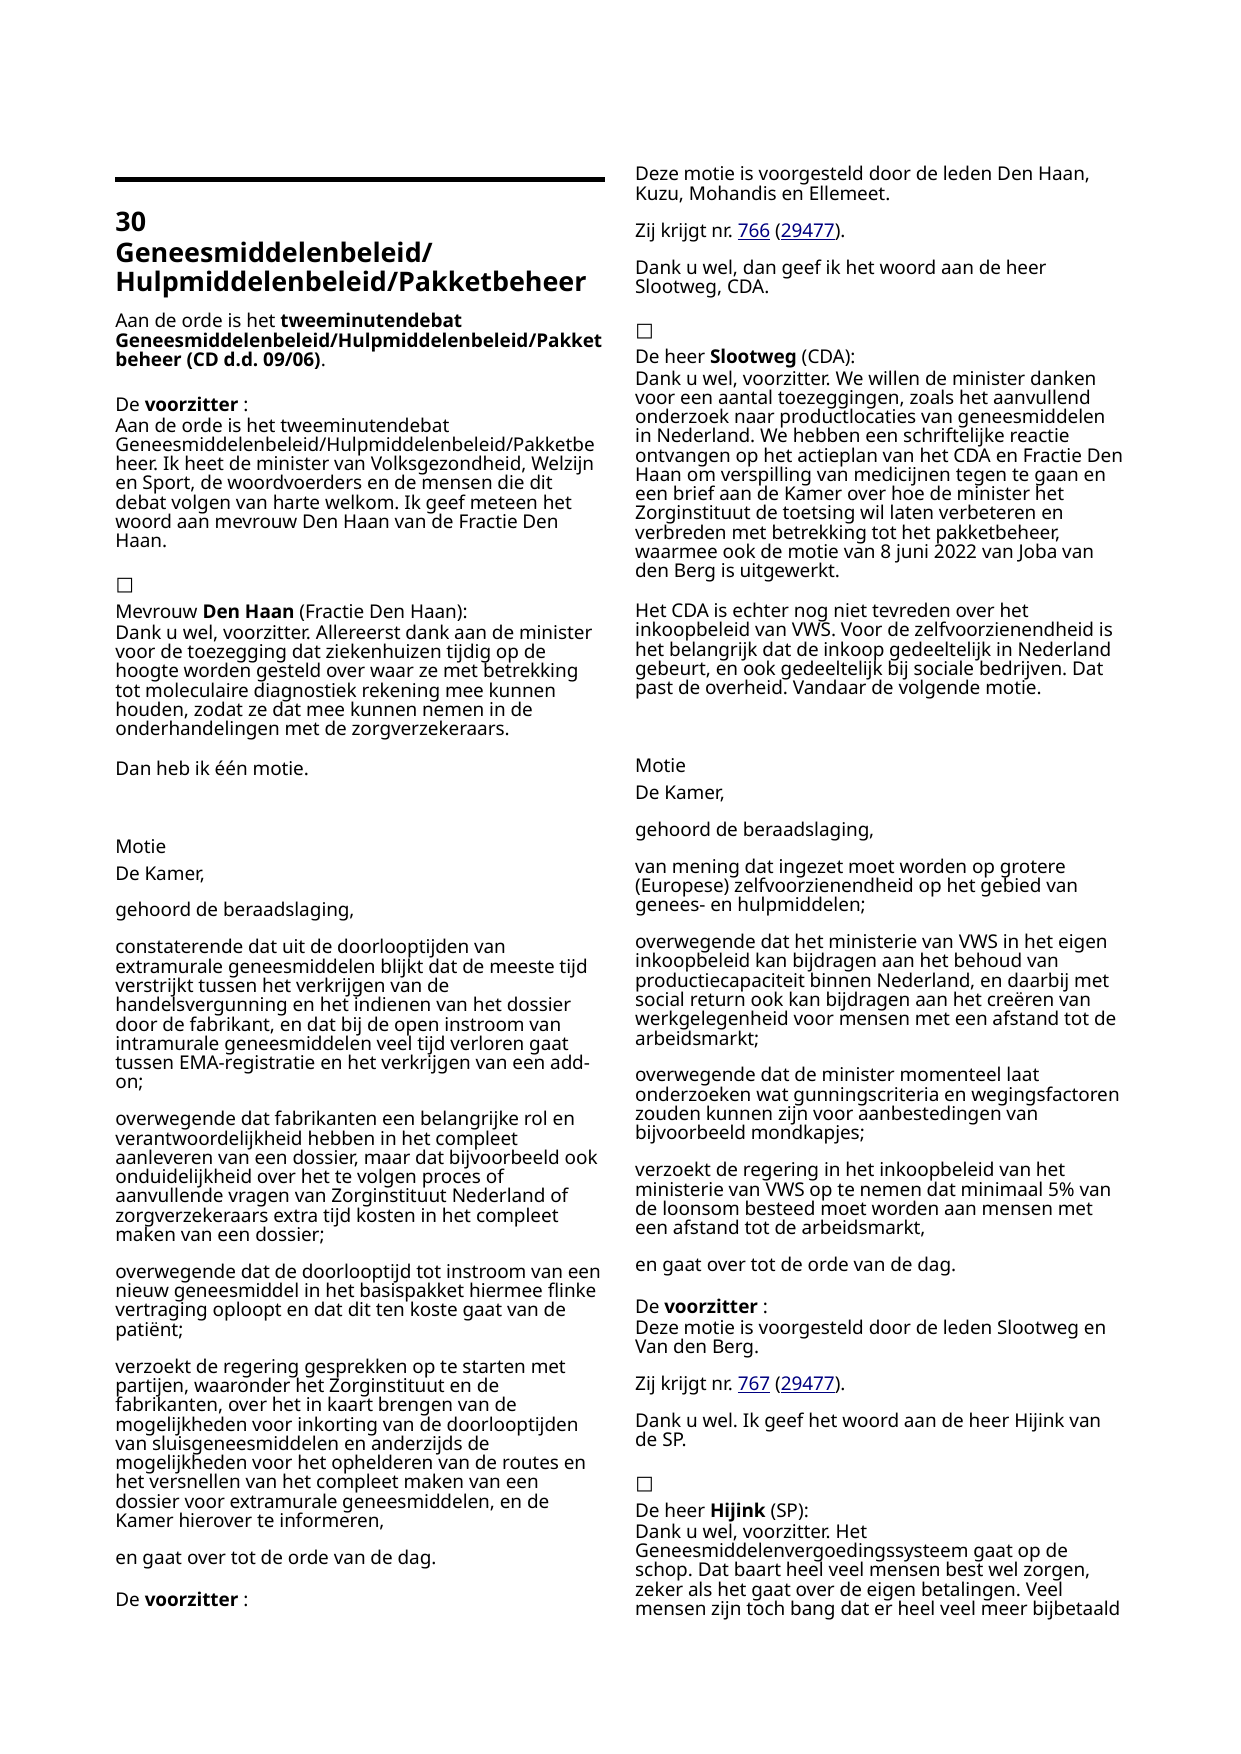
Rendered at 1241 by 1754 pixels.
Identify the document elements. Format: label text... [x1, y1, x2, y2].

text Dank u wel, voorzitter. Het Geneesmiddelenvergoedingssysteem gaat op de schop. Dat baart heel veel mensen best wel zorgen, zeker als het gaat over de eigen betalingen. Veel mensen zijn toch bang dat er heel veel meer bijbetaald [635, 1523, 1125, 1619]
text van mening dat ingezet moet worden op grotere (Europese) zelfvoorzienendheid op het gebied van genees- en hulpmiddelen; [635, 858, 1125, 915]
text De Kamer, [115, 864, 605, 884]
text De voorzitter : [635, 1293, 1125, 1319]
text De heer Slootweg (CDA): [635, 344, 1125, 369]
text overwegende dat de minister momenteel laat onderzoeken wat gunningscriteria en wegingsfactoren zouden kunnen zijn voor aanbestedingen van bijvoorbeeld mondkapjes; [635, 1066, 1125, 1143]
text constaterende dat uit de doorlooptijden van extramurale geneesmiddelen blijkt dat de meeste tijd verstrijkt tussen het verkrijgen van de handelsvergunning en het indienen van het dossier door de fabrikant, en dat bij de open instroom van intramurale geneesmiddelen veel tijd verloren gaat tussen EMA-registratie en het verkrijgen van een add-on; [115, 938, 605, 1093]
text overwegende dat het ministerie van VWS in het eigen inkoopbeleid kan bijdragen aan het behoud van productiecapaciteit binnen Nederland, en daarbij met social return ook kan bijdragen aan het creëren van werkgelegenheid voor mensen met een afstand tot de arbeidsmarkt; [635, 933, 1125, 1049]
text Dank u wel, dan geef ik het woord aan de heer Slootweg, CDA. [635, 259, 1125, 297]
text gehoord de beraadslaging, [635, 821, 1125, 840]
text Zij krijgt nr. 767 (29477). [635, 1375, 1125, 1394]
text gehoord de beraadslaging, [115, 901, 605, 921]
text Dank u wel, voorzitter. Allereerst dank aan de minister voor de toezegging dat ziekenhuizen tijdig op de hoogte worden gesteld over waar ze met betrekking tot moleculaire diagnostiek rekening mee kunnen houden, zodat ze dat mee kunnen nemen in de onderhandelingen met de zorgverzekeraars. [115, 624, 605, 739]
text Mevrouw Den Haan (Fractie Den Haan): [115, 598, 605, 624]
text De voorzitter : [115, 1586, 605, 1612]
text Dank u wel, voorzitter. We willen de minister danken voor een aantal toezeggingen, zoals het aanvullend onderzoek naar productlocaties van geneesmiddelen in Nederland. We hebben een schriftelijke reactie ontvangen op het actieplan van het CDA en Fractie Den Haan om verspilling van medicijnen tegen te gaan en een brief aan de Kamer over hoe de minister het Zorginstituut de toetsing wil laten verbeteren en verbreden met betrekking tot het pakketbeheer, waarmee ook de motie van 8 juni 2022 van Joba van den Berg is uitgewerkt. [635, 369, 1125, 581]
text verzoekt de regering in het inkoopbeleid van het ministerie van VWS op te nemen dat minimaal 5% van de loonsom besteed moet worden aan mensen met een afstand tot de arbeidsmarkt, [635, 1161, 1125, 1238]
text ⬜ [115, 572, 605, 598]
text Aan de orde is het tweeminutendebat Geneesmiddelenbeleid/Hulpmiddelenbeleid/Pakketbeheer. Ik heet de minister van Volksgezondheid, Welzijn en Sport, de woordvoerders en de mensen die dit debat volgen van harte welkom. Ik geef meteen het woord aan mevrouw Den Haan van de Fractie Den Haan. [115, 417, 605, 551]
text overwegende dat fabrikanten een belangrijke rol en verantwoordelijkheid hebben in het compleet aanleveren van een dossier, maar dat bijvoorbeeld ook onduidelijkheid over het te volgen proces of aanvullende vragen van Zorginstituut Nederland of zorgverzekeraars extra tijd kosten in het compleet maken van een dossier; [115, 1110, 605, 1245]
text Motie [635, 752, 1125, 778]
text 30 [115, 203, 605, 239]
text Aan de orde is het tweeminutendebat Geneesmiddelenbeleid/Hulpmiddelenbeleid/Pakketbeheer (CD d.d. 09/06). [115, 312, 605, 370]
text Geneesmiddelenbeleid/Hulpmiddelenbeleid/Pakketbeheer [115, 239, 605, 312]
text Het CDA is echter nog niet tevreden over het inkoopbeleid van VWS. Voor de zelfvoorzienendheid is het belangrijk dat de inkoop gedeeltelijk in Nederland gebeurt, en ook gedeeltelijk bij sociale bedrijven. Dat past de overheid. Vandaar de volgende motie. [635, 602, 1125, 698]
text Deze motie is voorgesteld door de leden Den Haan, Kuzu, Mohandis en Ellemeet. [635, 165, 1125, 204]
text De Kamer, [635, 784, 1125, 803]
text De heer Hijink (SP): [635, 1497, 1125, 1523]
text Dank u wel. Ik geef het woord aan de heer Hijink van de SP. [635, 1412, 1125, 1451]
text Dan heb ik één motie. [115, 760, 605, 779]
text overwegende dat de doorlooptijd tot instroom van een nieuw geneesmiddel in het basispakket hiermee flinke vertraging oploopt en dat dit ten koste gaat van de patiënt; [115, 1263, 605, 1340]
text Zij krijgt nr. 766 (29477). [635, 222, 1125, 241]
text en gaat over tot de orde van de dag. [635, 1256, 1125, 1275]
text en gaat over tot de orde van de dag. [115, 1549, 605, 1568]
text Motie [115, 833, 605, 858]
text ⬜ [635, 318, 1125, 344]
text Deze motie is voorgesteld door de leden Slootweg en Van den Berg. [635, 1319, 1125, 1357]
text ⬜ [635, 1471, 1125, 1497]
text De voorzitter : [115, 391, 605, 417]
text verzoekt de regering gesprekken op te starten met partijen, waaronder het Zorginstituut en de fabrikanten, over het in kaart brengen van de mogelijkheden voor inkorting van de doorlooptijden van sluisgeneesmiddelen en anderzijds de mogelijkheden voor het ophelderen van de routes en het versnellen van het compleet maken van een dossier voor extramurale geneesmiddelen, en de Kamer hierover te informeren, [115, 1358, 605, 1531]
